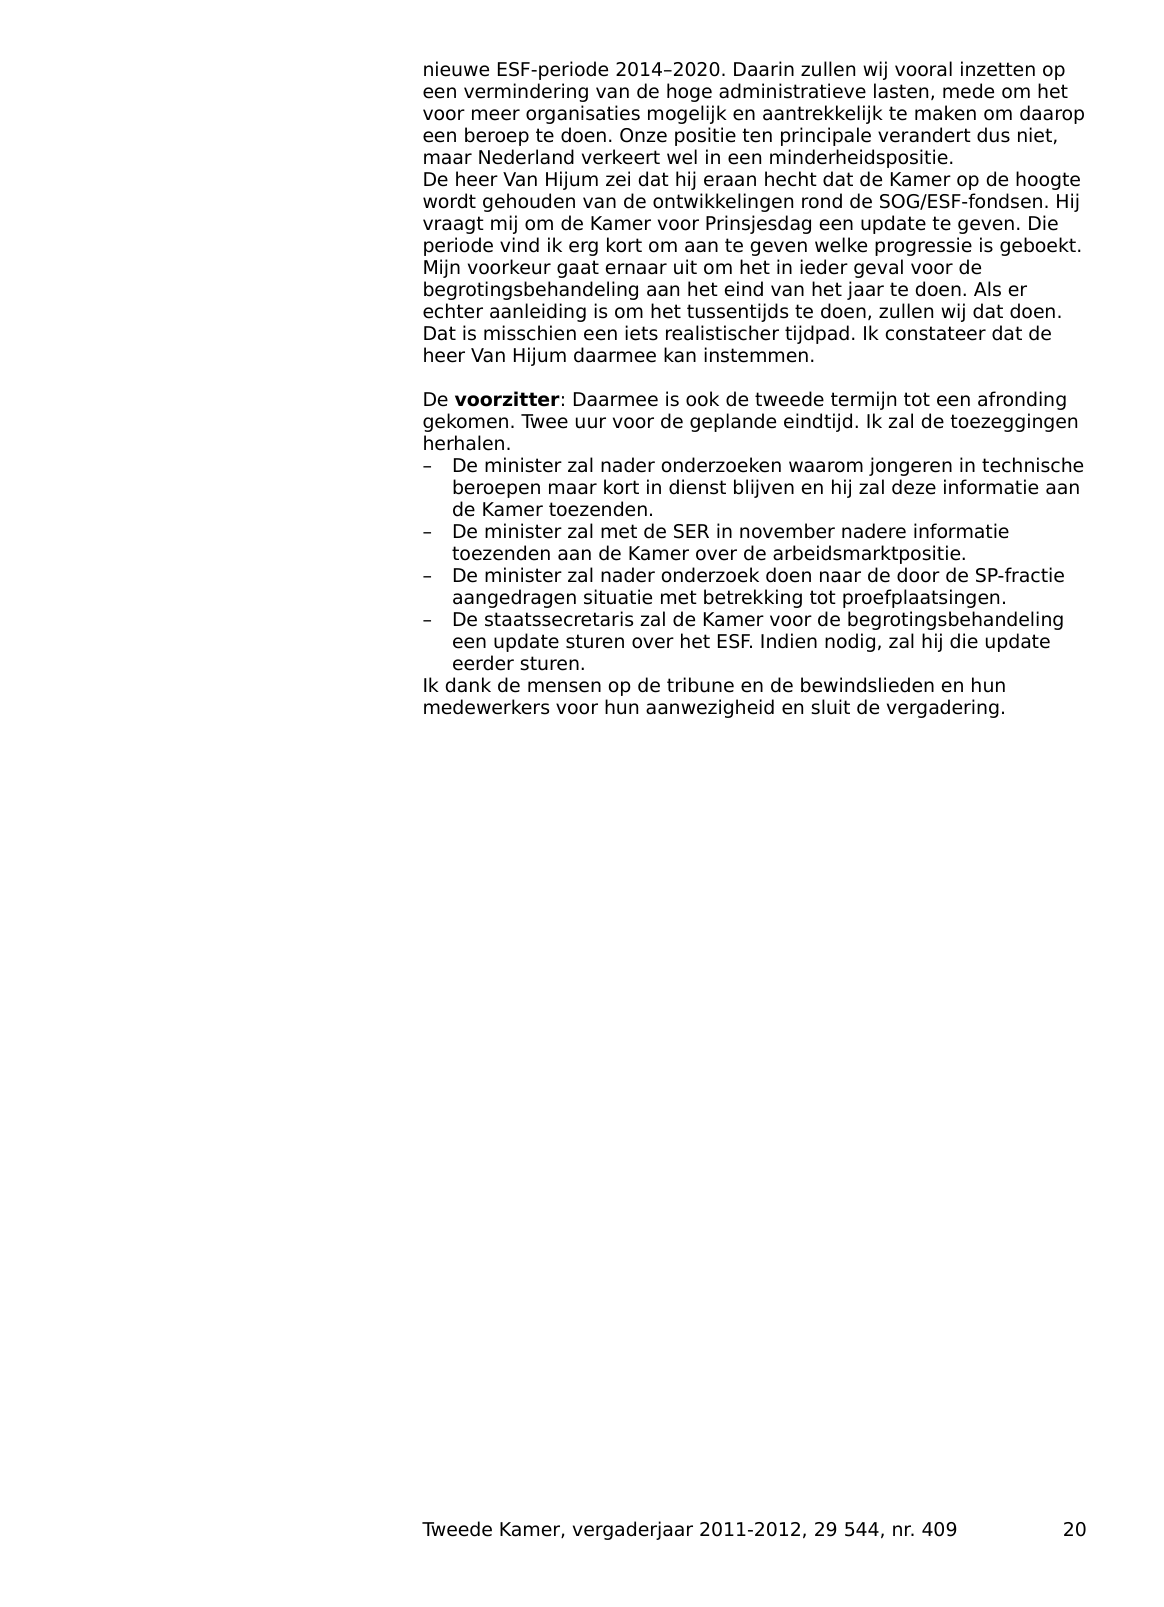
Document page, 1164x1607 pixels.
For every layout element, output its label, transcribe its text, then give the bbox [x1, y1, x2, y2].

text – De staatssecretaris zal de Kamer voor de begrotingsbehandeling een update sturen over het ESF. Indien nodig, zal hij die update eerder sturen. [422, 609, 1087, 675]
text De voorzitter: Daarmee is ook de tweede termijn tot een afronding gekomen. Twee uur voor de geplande eindtijd. Ik zal de toezeggingen herhalen. [422, 389, 1087, 455]
text De heer Van Hijum zei dat hij eraan hecht dat de Kamer op de hoogte wordt gehouden van de ontwikkelingen rond de SOG/ESF-fondsen. Hij vraagt mij om de Kamer voor Prinsjesdag een update te geven. Die periode vind ik erg kort om aan te geven welke progressie is geboekt. Mijn voorkeur gaat ernaar uit om het in ieder geval voor de begrotingsbehandeling aan het eind van het jaar te doen. Als er echter aanleiding is om het tussentijds te doen, zullen wij dat doen. Dat is misschien een iets realistischer tijdpad. Ik constateer dat de heer Van Hijum daarmee kan instemmen. [422, 169, 1087, 367]
text – De minister zal nader onderzoeken waarom jongeren in technische beroepen maar kort in dienst blijven en hij zal deze informatie aan de Kamer toezenden. [422, 455, 1087, 521]
text Ik dank de mensen op de tribune en de bewindslieden en hun medewerkers voor hun aanwezigheid en sluit de vergadering. [422, 675, 1087, 719]
text – De minister zal met de SER in november nadere informatie toezenden aan de Kamer over de arbeidsmarktpositie. [422, 521, 1087, 565]
text – De minister zal nader onderzoek doen naar de door de SP-fractie aangedragen situatie met betrekking tot proefplaatsingen. [422, 565, 1087, 609]
text nieuwe ESF-periode 2014–2020. Daarin zullen wij vooral inzetten op een vermindering van de hoge administratieve lasten, mede om het voor meer organisaties mogelijk en aantrekkelijk te maken om daarop een beroep te doen. Onze positie ten principale verandert dus niet, maar Nederland verkeert wel in een minderheidspositie. [422, 59, 1087, 169]
